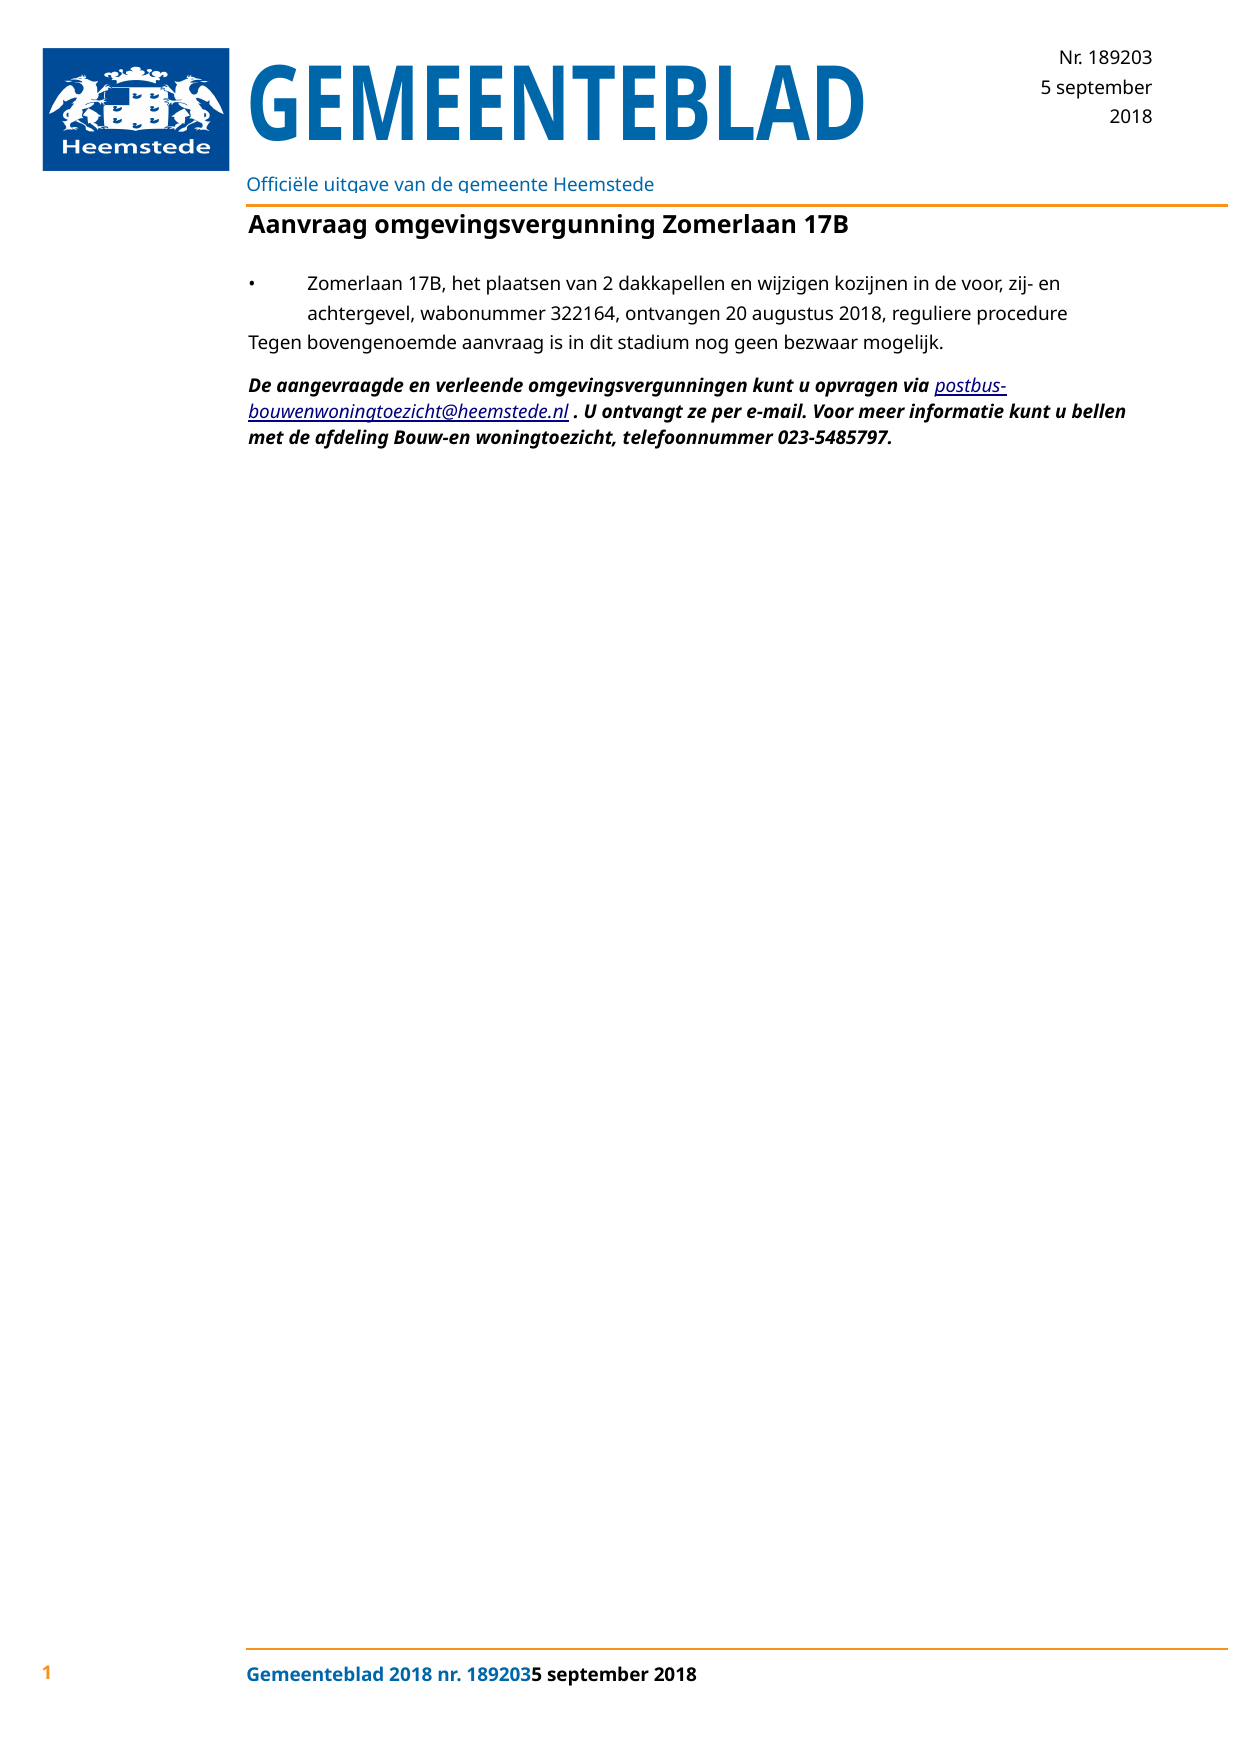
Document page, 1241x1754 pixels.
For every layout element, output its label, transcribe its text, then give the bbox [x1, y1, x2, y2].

text De aangevraagde en verleende omgevingsvergunningen kunt u opvragen via postbus-bouwenwoningtoezicht@heemstede.nl . U ontvangt ze per e-mail. Voor meer informatie kunt u bellen met de afdeling Bouw-en woningtoezicht, telefoonnummer 023-5485797. [248, 373, 1152, 450]
list Zomerlaan 17B, het plaatsen van 2 dakkapellen en wijzigen kozijnen in de voor, zij- en achtergevel, wabonummer 322164, ontvangen 20 augustus 2018, reguliere procedure [248, 270, 1152, 326]
text Tegen bovengenoemde aanvraag is in dit stadium nog geen bezwaar mogelijk. [248, 329, 1152, 355]
text Aanvraag omgevingsvergunning Zomerlaan 17B [248, 207, 1152, 241]
picture [41, 47, 231, 172]
